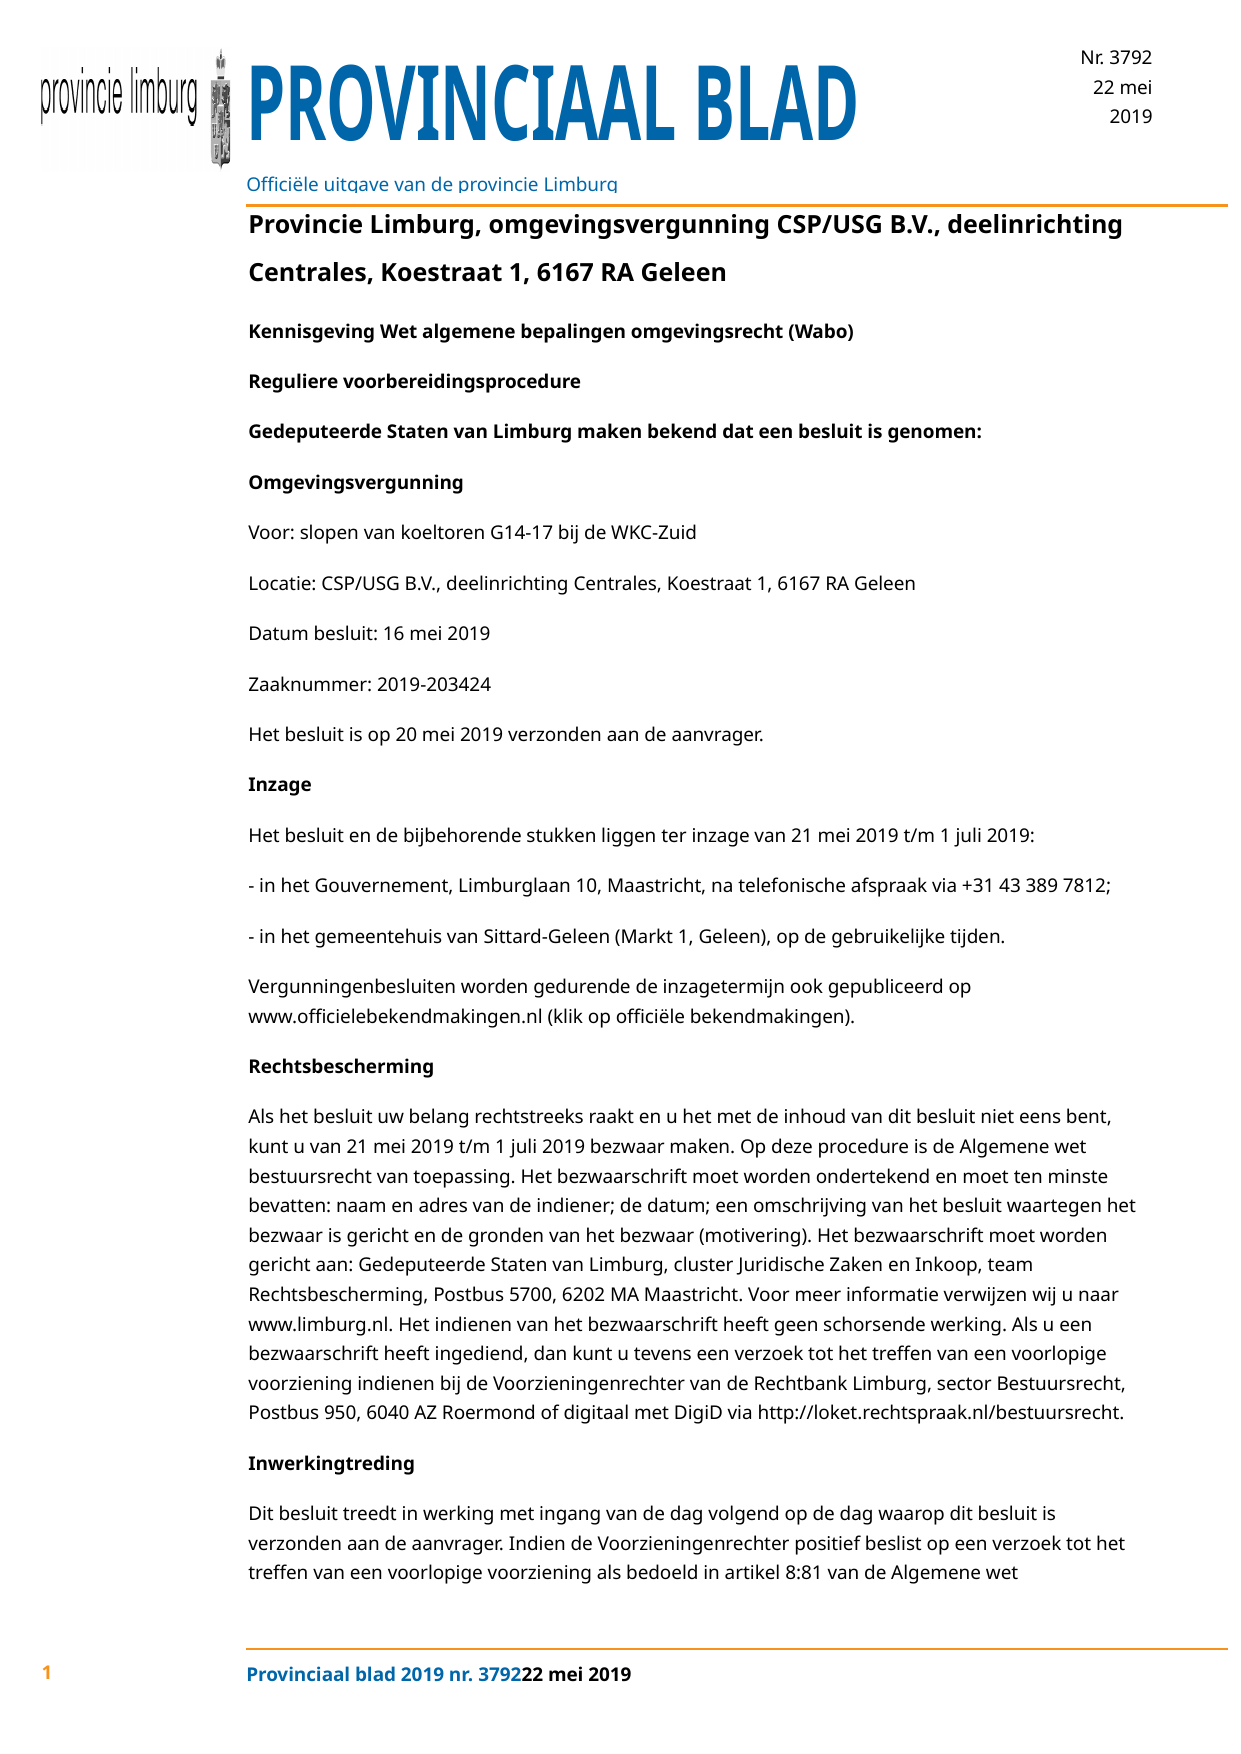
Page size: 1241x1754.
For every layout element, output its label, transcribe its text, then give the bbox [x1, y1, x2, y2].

text Datum besluit: 16 mei 2019 [248, 620, 1152, 646]
text Gedeputeerde Staten van Limburg maken bekend dat een besluit is genomen: [248, 419, 1152, 444]
text Rechtsbescherming [248, 1053, 1152, 1079]
text Kennisgeving Wet algemene bepalingen omgevingsrecht (Wabo) [248, 318, 1152, 344]
text Zaaknummer: 2019-203424 [248, 671, 1152, 697]
text Dit besluit treedt in werking met ingang van de dag volgend op de dag waarop dit besluit is verzonden aan de aanvrager. Indien de Voorzieningenrechter positief beslist op een verzoek tot het treffen van een voorlopige voorziening als bedoeld in artikel 8:81 van de Algemene wet [248, 1500, 1152, 1585]
text Als het besluit uw belang rechtstreeks raakt en u het met de inhoud van dit besluit niet eens bent, kunt u van 21 mei 2019 t/m 1 juli 2019 bezwaar maken. Op deze procedure is de Algemene wet bestuursrecht van toepassing. Het bezwaarschrift moet worden ondertekend en moet ten minste bevatten: naam en adres van de indiener; de datum; een omschrijving van het besluit waartegen het bezwaar is gericht en de gronden van het bezwaar (motivering). Het bezwaarschrift moet worden gericht aan: Gedeputeerde Staten van Limburg, cluster Juridische Zaken en Inkoop, team Rechtsbescherming, Postbus 5700, 6202 MA Maastricht. Voor meer informatie verwijzen wij u naar www.limburg.nl. Het indienen van het bezwaarschrift heeft geen schorsende werking. Als u een bezwaarschrift heeft ingediend, dan kunt u tevens een verzoek tot het treffen van een voorlopige voorziening indienen bij de Voorzieningenrechter van de Rechtbank Limburg, sector Bestuursrecht, Postbus 950, 6040 AZ Roermond of digitaal met DigiD via http://loket.rechtspraak.nl/bestuursrecht. [248, 1104, 1152, 1425]
text Reguliere voorbereidingsprocedure [248, 368, 1152, 394]
text - in het gemeentehuis van Sittard-Geleen (Markt 1, Geleen), op de gebruikelijke tijden. [248, 923, 1152, 949]
text Vergunningenbesluiten worden gedurende de inzagetermijn ook gepubliceerd op www.officielebekendmakingen.nl (klik op officiële bekendmakingen). [248, 973, 1152, 1029]
text Het besluit is op 20 mei 2019 verzonden aan de aanvrager. [248, 721, 1152, 747]
text Voor: slopen van koeltoren G14-17 bij de WKC-Zuid [248, 519, 1152, 545]
text - in het Gouvernement, Limburglaan 10, Maastricht, na telefonische afspraak via +31 43 389 7812; [248, 872, 1152, 898]
text Inzage [248, 772, 1152, 797]
text Locatie: CSP/USG B.V., deelinrichting Centrales, Koestraat 1, 6167 RA Geleen [248, 570, 1152, 596]
text Het besluit en de bijbehorende stukken liggen ter inzage van 21 mei 2019 t/m 1 juli 2019: [248, 822, 1152, 848]
picture [41, 47, 231, 172]
text Omgevingsvergunning [248, 469, 1152, 495]
text Inwerkingtreding [248, 1450, 1152, 1476]
text Provincie Limburg, omgevingsvergunning CSP/USG B.V., deelinrichting Centrales, Koestraat 1, 6167 RA Geleen [248, 207, 1152, 288]
